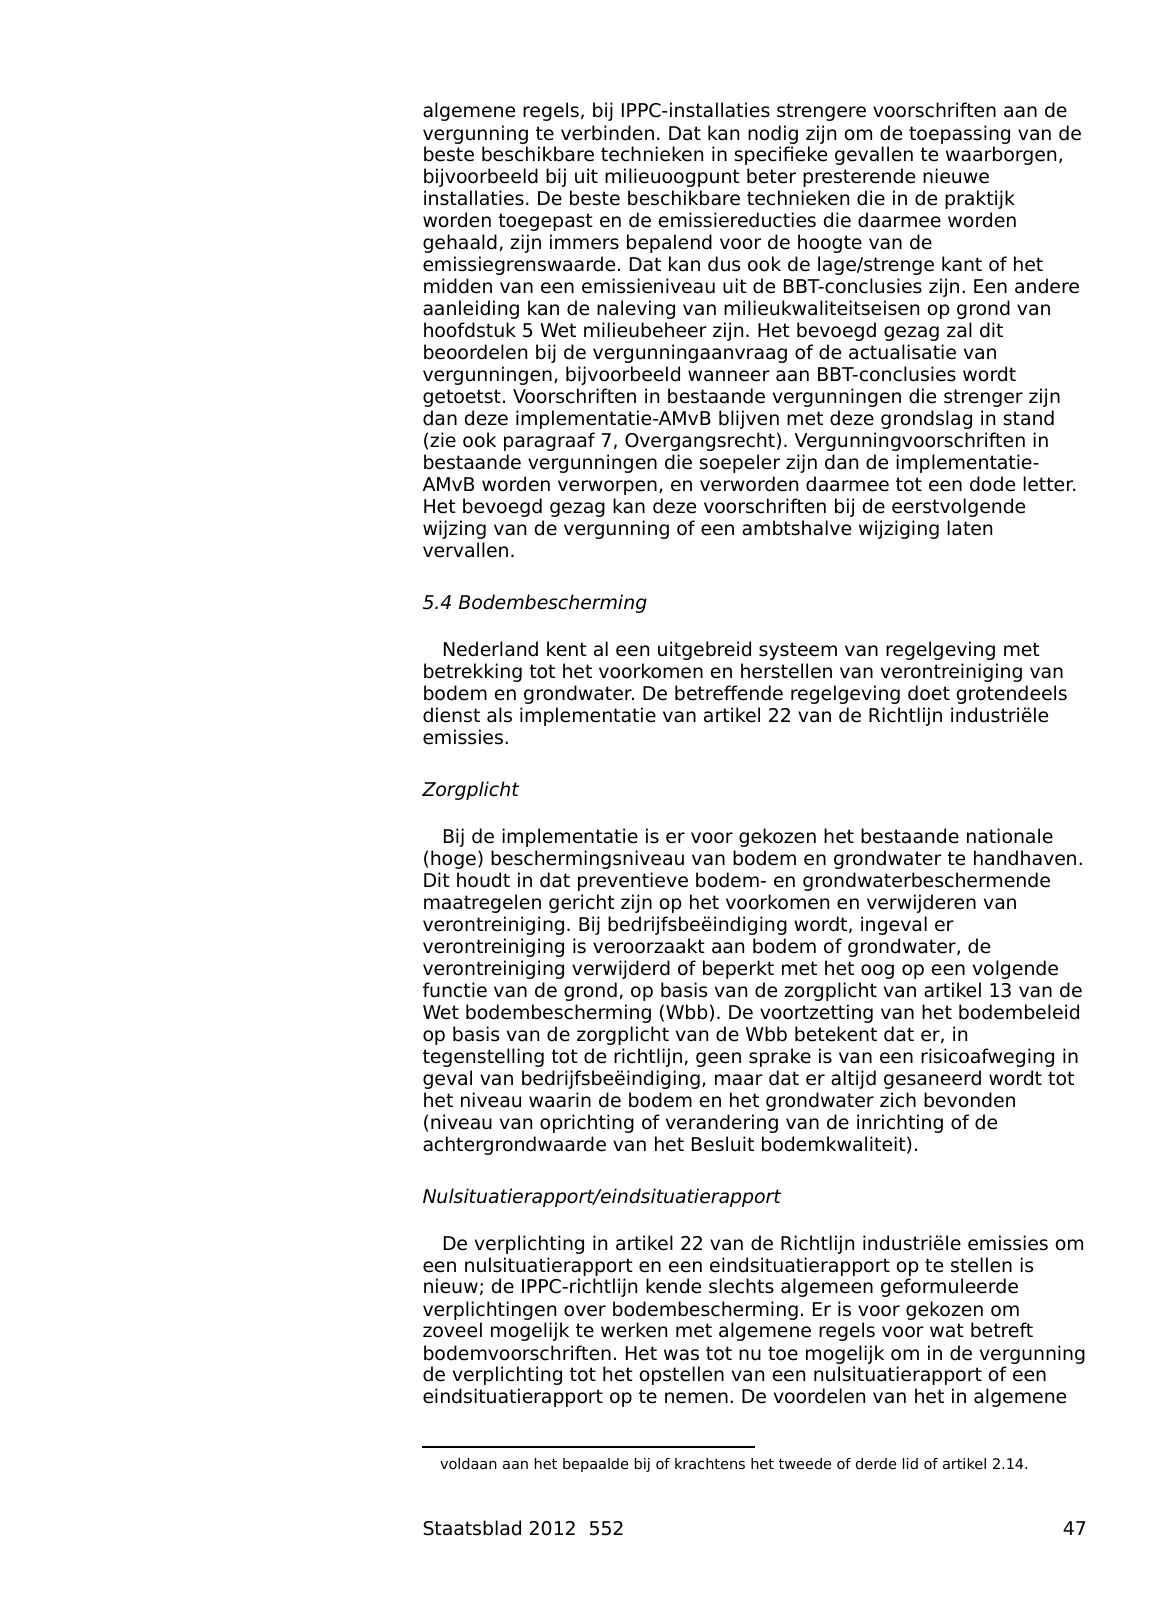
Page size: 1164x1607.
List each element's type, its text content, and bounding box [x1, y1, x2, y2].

subtitle 5.4 Bodembescherming [422, 592, 1087, 614]
subtitle Nulsituatierapport/eindsituatierapport [422, 1186, 1087, 1207]
text Nederland kent al een uitgebreid systeem van regelgeving met betrekking tot het voorkomen en herstellen van verontreiniging van bodem en grondwater. De betreffende regelgeving doet grotendeels dienst als implementatie van artikel 22 van de Richtlijn industriële emissies. [422, 639, 1087, 749]
text algemene regels, bij IPPC-installaties strengere voorschriften aan de vergunning te verbinden. Dat kan nodig zijn om de toepassing van de beste beschikbare technieken in specifieke gevallen te waarborgen, bijvoorbeeld bij uit milieuoogpunt beter presterende nieuwe installaties. De beste beschikbare technieken die in de praktijk worden toegepast en de emissiereducties die daarmee worden gehaald, zijn immers bepalend voor de hoogte van de emissiegrenswaarde. Dat kan dus ook de lage/strenge kant of het midden van een emissieniveau uit de BBT-conclusies zijn. Een andere aanleiding kan de naleving van milieukwaliteitseisen op grond van hoofdstuk 5 Wet milieubeheer zijn. Het bevoegd gezag zal dit beoordelen bij de vergunningaanvraag of de actualisatie van vergunningen, bijvoorbeeld wanneer aan BBT-conclusies wordt getoetst. Voorschriften in bestaande vergunningen die strenger zijn dan deze implementatie-AMvB blijven met deze grondslag in stand (zie ook paragraaf 7, Overgangsrecht). Vergunningvoorschriften in bestaande vergunningen die soepeler zijn dan de implementatie-AMvB worden verworpen, en verworden daarmee tot een dode letter. Het bevoegd gezag kan deze voorschriften bij de eerstvolgende wijzing van de vergunning of een ambtshalve wijziging laten vervallen. [422, 100, 1087, 562]
text voldaan aan het bepaalde bij of krachtens het tweede of derde lid of artikel 2.14. [422, 1456, 1087, 1473]
text Bij de implementatie is er voor gekozen het bestaande nationale (hoge) beschermingsniveau van bodem en grondwater te handhaven. Dit houdt in dat preventieve bodem- en grondwaterbeschermende maatregelen gericht zijn op het voorkomen en verwijderen van verontreiniging. Bij bedrijfsbeëindiging wordt, ingeval er verontreiniging is veroorzaakt aan bodem of grondwater, de verontreiniging verwijderd of beperkt met het oog op een volgende functie van de grond, op basis van de zorgplicht van artikel 13 van de Wet bodembescherming (Wbb). De voortzetting van het bodembeleid op basis van de zorgplicht van de Wbb betekent dat er, in tegenstelling tot de richtlijn, geen sprake is van een risicoafweging in geval van bedrijfsbeëindiging, maar dat er altijd gesaneerd wordt tot het niveau waarin de bodem en het grondwater zich bevonden (niveau van oprichting of verandering van de inrichting of de achtergrondwaarde van het Besluit bodemkwaliteit). [422, 826, 1087, 1156]
text De verplichting in artikel 22 van de Richtlijn industriële emissies om een nulsituatierapport en een eindsituatierapport op te stellen is nieuw; de IPPC-richtlijn kende slechts algemeen geformuleerde verplichtingen over bodembescherming. Er is voor gekozen om zoveel mogelijk te werken met algemene regels voor wat betreft bodemvoorschriften. Het was tot nu toe mogelijk om in de vergunning de verplichting tot het opstellen van een nulsituatierapport of een eindsituatierapport op te nemen. De voordelen van het in algemene [422, 1232, 1087, 1408]
subtitle Zorgplicht [422, 779, 1087, 801]
